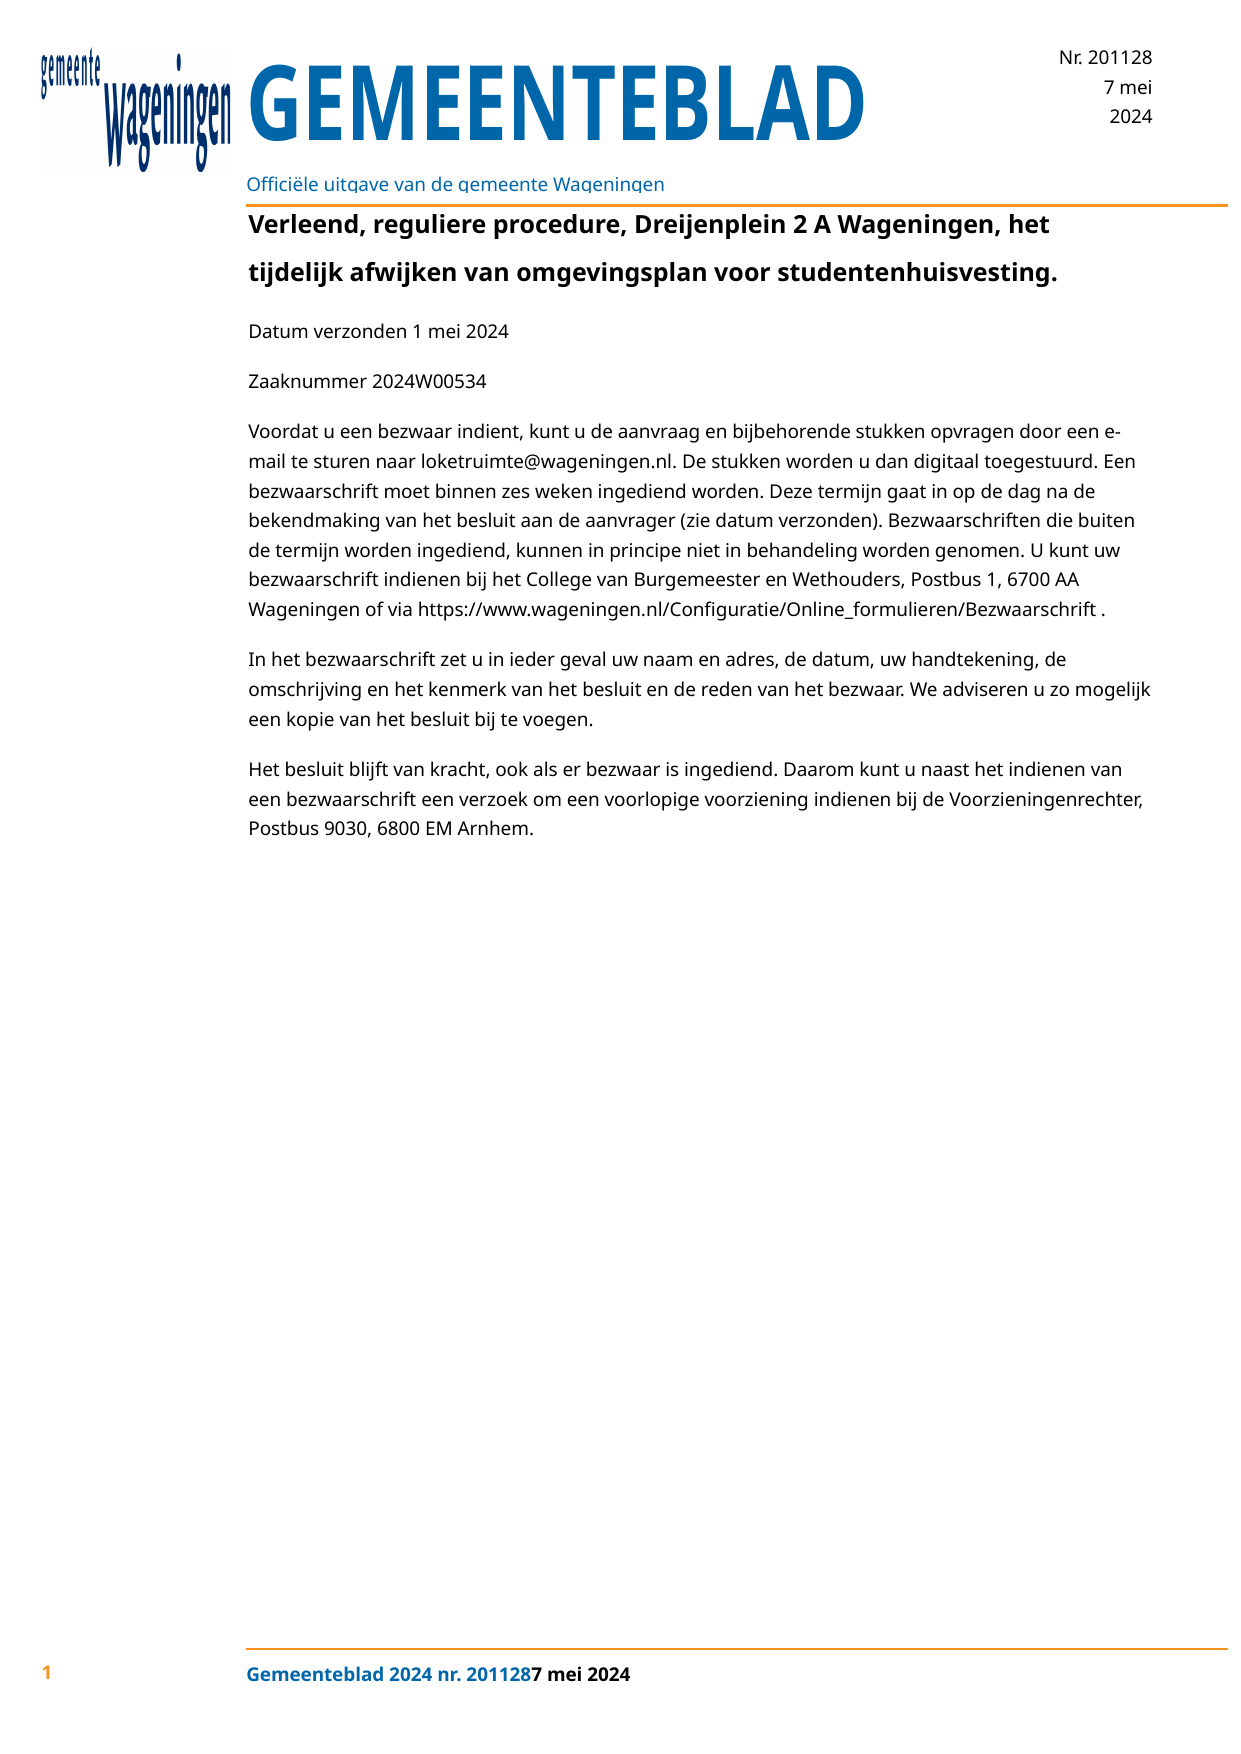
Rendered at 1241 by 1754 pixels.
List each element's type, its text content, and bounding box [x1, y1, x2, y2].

text Voordat u een bezwaar indient, kunt u de aanvraag en bijbehorende stukken opvragen door een e-mail te sturen naar loketruimte@wageningen.nl. De stukken worden u dan digitaal toegestuurd. Een bezwaarschrift moet binnen zes weken ingediend worden. Deze termijn gaat in op de dag na de bekendmaking van het besluit aan de aanvrager (zie datum verzonden). Bezwaarschriften die buiten de termijn worden ingediend, kunnen in principe niet in behandeling worden genomen. U kunt uw bezwaarschrift indienen bij het College van Burgemeester en Wethouders, Postbus 1, 6700 AA Wageningen of via https://www.wageningen.nl/Configuratie/Online_formulieren/Bezwaarschrift . [248, 419, 1152, 622]
text Zaaknummer 2024W00534 [248, 368, 1152, 394]
text In het bezwaarschrift zet u in ieder geval uw naam en adres, de datum, uw handtekening, de omschrijving en het kenmerk van het besluit en de reden van het bezwaar. We adviseren u zo mogelijk een kopie van het besluit bij te voegen. [248, 647, 1152, 732]
text Datum verzonden 1 mei 2024 [248, 318, 1152, 344]
text Het besluit blijft van kracht, ook als er bezwaar is ingediend. Daarom kunt u naast het indienen van een bezwaarschrift een verzoek om een voorlopige voorziening indienen bij de Voorzieningenrechter, Postbus 9030, 6800 EM Arnhem. [248, 756, 1152, 841]
picture [41, 47, 231, 172]
text Verleend, reguliere procedure, Dreijenplein 2 A Wageningen, het tijdelijk afwijken van omgevingsplan voor studentenhuisvesting. [248, 207, 1152, 288]
